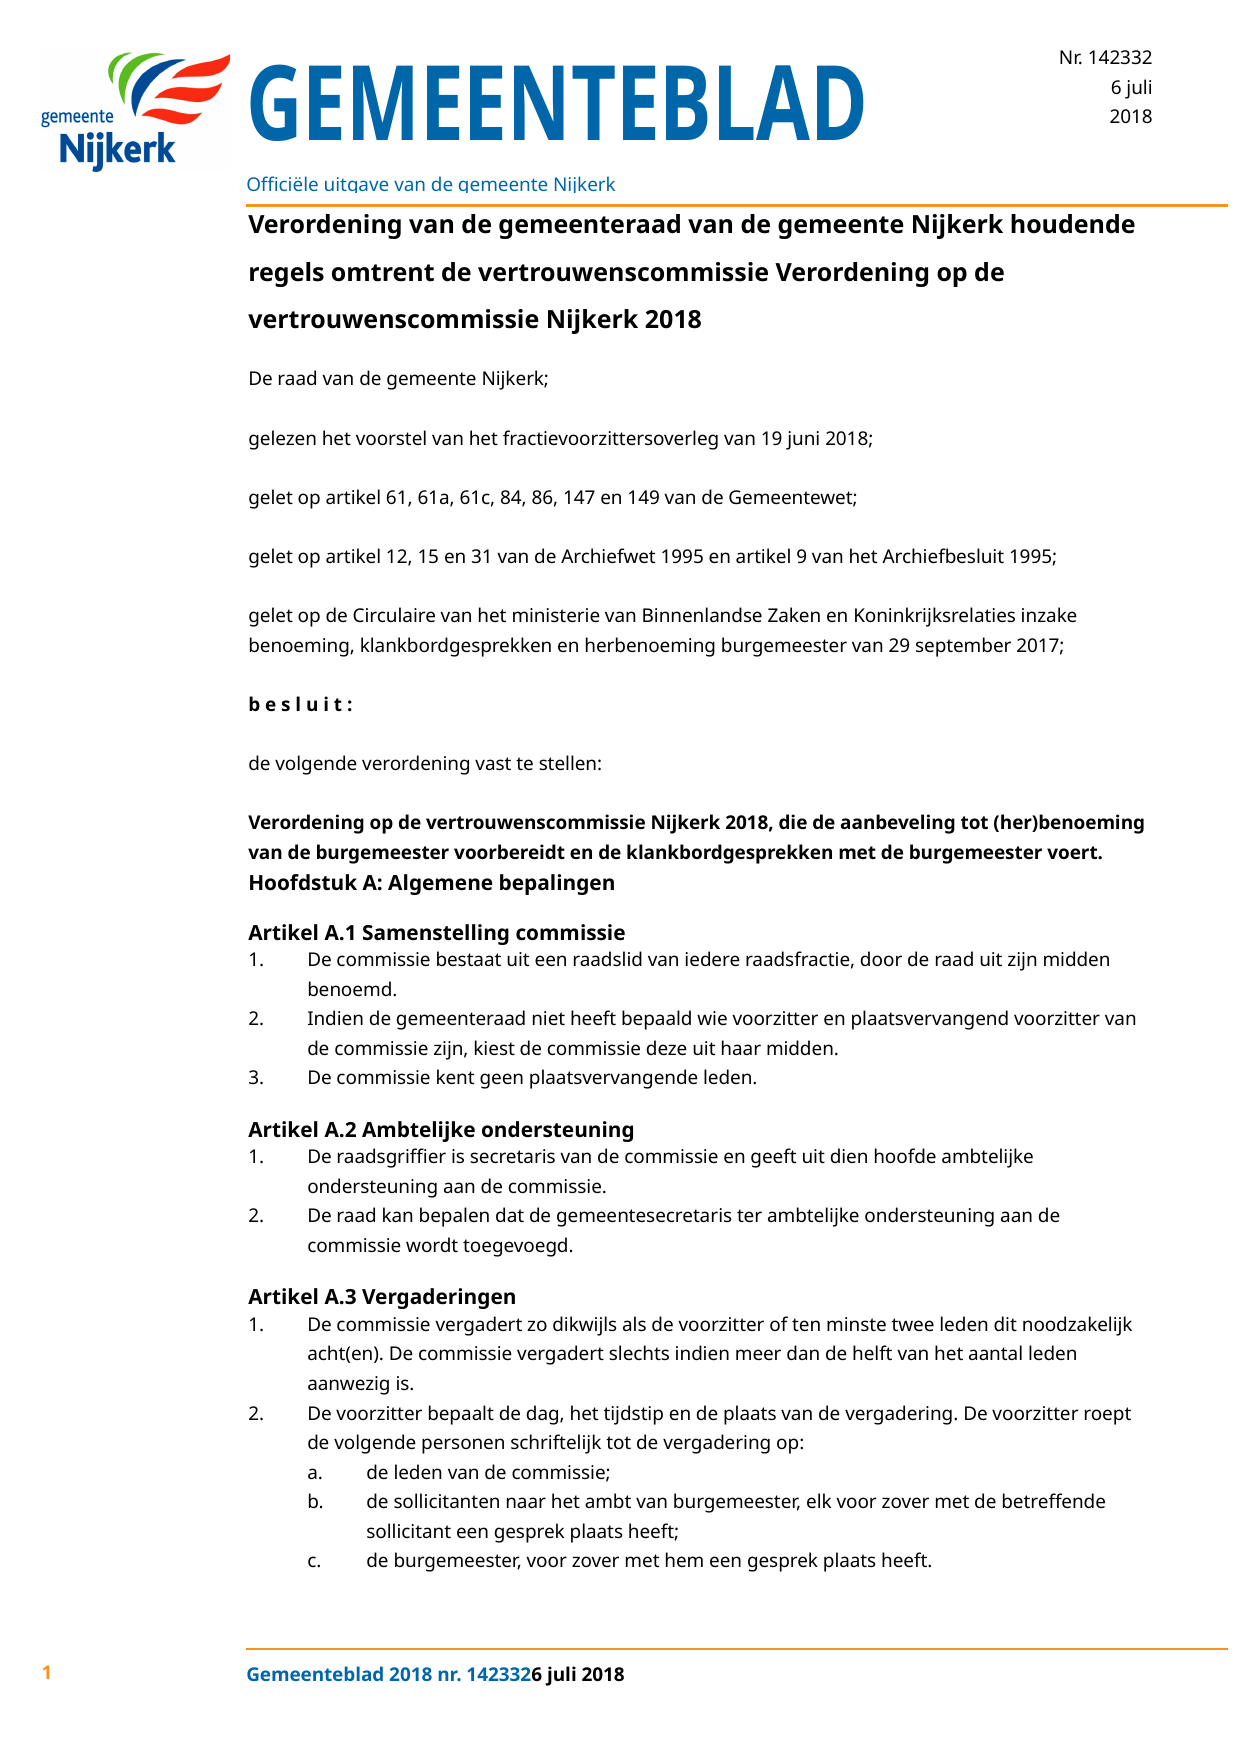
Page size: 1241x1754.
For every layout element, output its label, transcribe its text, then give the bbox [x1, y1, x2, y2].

text Artikel A.3 Vergaderingen [248, 1282, 1152, 1311]
text De raad van de gemeente Nijkerk; [248, 366, 1152, 391]
list De commissie bestaat uit een raadslid van iedere raadsfractie, door de raad uit zijn midden benoemd. [248, 946, 1152, 1001]
list De voorzitter bepaalt de dag, het tijdstip en de plaats van de vergadering. De voorzitter roept de volgende personen schriftelijk tot de vergadering op: [248, 1400, 1152, 1455]
text gelet op artikel 12, 15 en 31 van de Archiefwet 1995 en artikel 9 van het Archiefbesluit 1995; [248, 543, 1152, 569]
list De commissie kent geen plaatsvervangende leden. [248, 1064, 1152, 1090]
list de burgemeester, voor zover met hem een gesprek plaats heeft. [307, 1548, 1152, 1573]
text b e s l u i t : [248, 691, 1152, 717]
list de leden van de commissie; [307, 1459, 1152, 1484]
text gelezen het voorstel van het fractievoorzittersoverleg van 19 juni 2018; [248, 425, 1152, 450]
list De raadsgriffier is secretaris van de commissie en geeft uit dien hoofde ambtelijke ondersteuning aan de commissie. [248, 1143, 1152, 1199]
list De raad kan bepalen dat de gemeentesecretaris ter ambtelijke ondersteuning aan de commissie wordt toegevoegd. [248, 1202, 1152, 1258]
text Verordening op de vertrouwenscommissie Nijkerk 2018, die de aanbeveling tot (her)benoeming van de burgemeester voorbereidt en de klankbordgesprekken met de burgemeester voert. [248, 809, 1152, 864]
list De commissie vergadert zo dikwijls als de voorzitter of ten minste twee leden dit noodzakelijk acht(en). De commissie vergadert slechts indien meer dan de helft van het aantal leden aanwezig is. [248, 1311, 1152, 1396]
text Artikel A.2 Ambtelijke ondersteuning [248, 1115, 1152, 1143]
text de volgende verordening vast te stellen: [248, 750, 1152, 776]
text Verordening van de gemeenteraad van de gemeente Nijkerk houdende regels omtrent de vertrouwenscommissie Verordening op de vertrouwenscommissie Nijkerk 2018 [248, 207, 1152, 336]
list Indien de gemeenteraad niet heeft bepaald wie voorzitter en plaatsvervangend voorzitter van de commissie zijn, kiest de commissie deze uit haar midden. [248, 1005, 1152, 1061]
text gelet op de Circulaire van het ministerie van Binnenlandse Zaken en Koninkrijksrelaties inzake benoeming, klankbordgesprekken en herbenoeming burgemeester van 29 september 2017; [248, 602, 1152, 657]
picture [41, 47, 231, 172]
text gelet op artikel 61, 61a, 61c, 84, 86, 147 en 149 van de Gemeentewet; [248, 484, 1152, 509]
list de sollicitanten naar het ambt van burgemeester, elk voor zover met de betreffende sollicitant een gesprek plaats heeft; [307, 1488, 1152, 1544]
text Artikel A.1 Samenstelling commissie [248, 918, 1152, 946]
text Hoofdstuk A: Algemene bepalingen [248, 868, 1152, 897]
